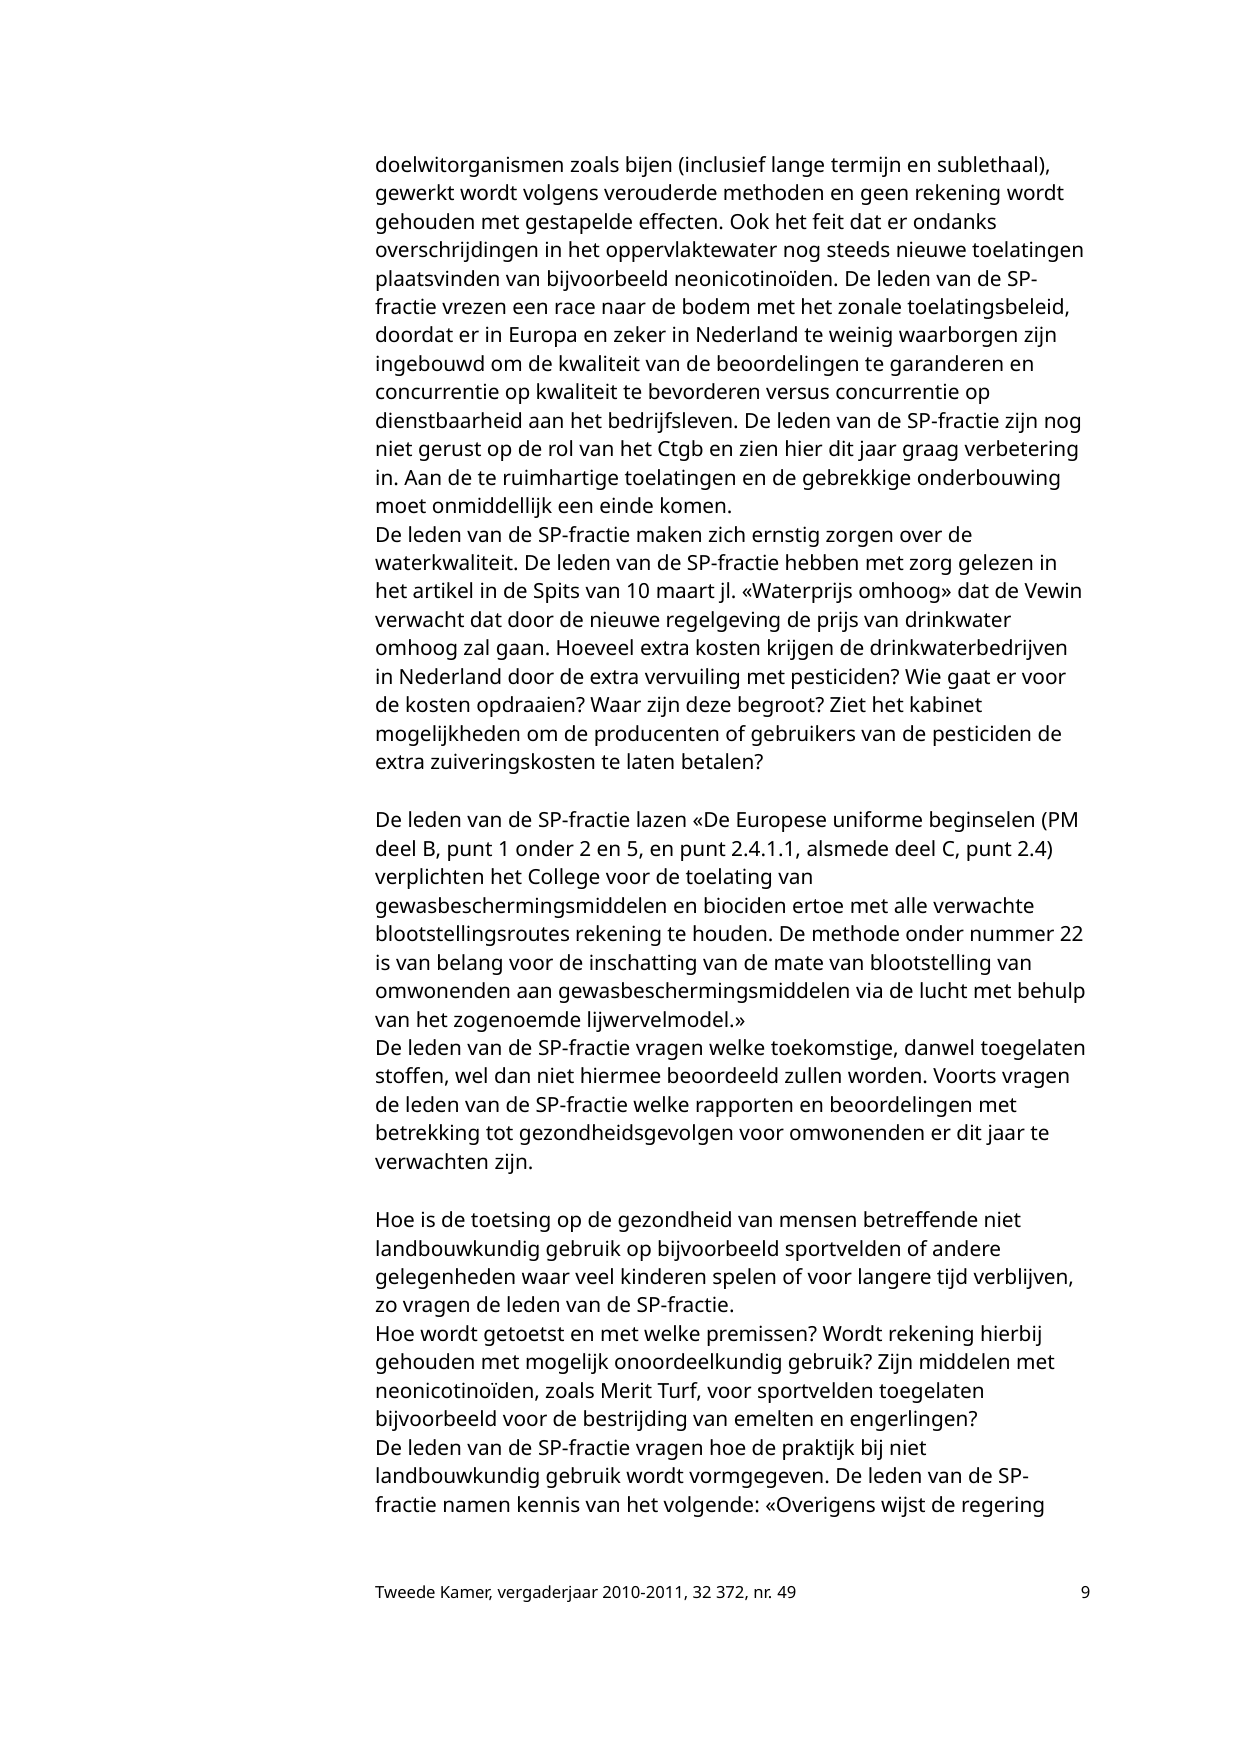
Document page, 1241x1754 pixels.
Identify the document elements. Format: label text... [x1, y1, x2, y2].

text doelwitorganismen zoals bijen (inclusief lange termijn en sublethaal), gewerkt wordt volgens verouderde methoden en geen rekening wordt gehouden met gestapelde effecten. Ook het feit dat er ondanks overschrijdingen in het oppervlaktewater nog steeds nieuwe toelatingen plaatsvinden van bijvoorbeeld neonicotinoïden. De leden van de SP-fractie vrezen een race naar de bodem met het zonale toelatingsbeleid, doordat er in Europa en zeker in Nederland te weinig waarborgen zijn ingebouwd om de kwaliteit van de beoordelingen te garanderen en concurrentie op kwaliteit te bevorderen versus concurrentie op dienstbaarheid aan het bedrijfsleven. De leden van de SP-fractie zijn nog niet gerust op de rol van het Ctgb en zien hier dit jaar graag verbetering in. Aan de te ruimhartige toelatingen en de gebrekkige onderbouwing moet onmiddellijk een einde komen. [375, 150, 1090, 520]
text De leden van de SP-fractie maken zich ernstig zorgen over de waterkwaliteit. De leden van de SP-fractie hebben met zorg gelezen in het artikel in de Spits van 10 maart jl. «Waterprijs omhoog» dat de Vewin verwacht dat door de nieuwe regelgeving de prijs van drinkwater omhoog zal gaan. Hoeveel extra kosten krijgen de drinkwaterbedrijven in Nederland door de extra vervuiling met pesticiden? Wie gaat er voor de kosten opdraaien? Waar zijn deze begroot? Ziet het kabinet mogelijkheden om de producenten of gebruikers van de pesticiden de extra zuiveringskosten te laten betalen? [375, 520, 1090, 776]
text Hoe wordt getoetst en met welke premissen? Wordt rekening hierbij gehouden met mogelijk onoordeelkundig gebruik? Zijn middelen met neonicotinoïden, zoals Merit Turf, voor sportvelden toegelaten bijvoorbeeld voor de bestrijding van emelten en engerlingen? [375, 1319, 1090, 1433]
text De leden van de SP-fractie lazen «De Europese uniforme beginselen (PM deel B, punt 1 onder 2 en 5, en punt 2.4.1.1, alsmede deel C, punt 2.4) verplichten het College voor de toelating van gewasbeschermingsmiddelen en biociden ertoe met alle verwachte blootstellingsroutes rekening te houden. De methode onder nummer 22 is van belang voor de inschatting van de mate van blootstelling van omwonenden aan gewasbeschermingsmiddelen via de lucht met behulp van het zogenoemde lijwervelmodel.» [375, 806, 1090, 1033]
text De leden van de SP-fractie vragen hoe de praktijk bij niet landbouwkundig gebruik wordt vormgegeven. De leden van de SP-fractie namen kennis van het volgende: «Overigens wijst de regering [375, 1433, 1090, 1518]
text De leden van de SP-fractie vragen welke toekomstige, danwel toegelaten stoffen, wel dan niet hiermee beoordeeld zullen worden. Voorts vragen de leden van de SP-fractie welke rapporten en beoordelingen met betrekking tot gezondheidsgevolgen voor omwonenden er dit jaar te verwachten zijn. [375, 1033, 1090, 1175]
text Hoe is de toetsing op de gezondheid van mensen betreffende niet landbouwkundig gebruik op bijvoorbeeld sportvelden of andere gelegenheden waar veel kinderen spelen of voor langere tijd verblijven, zo vragen de leden van de SP-fractie. [375, 1205, 1090, 1319]
